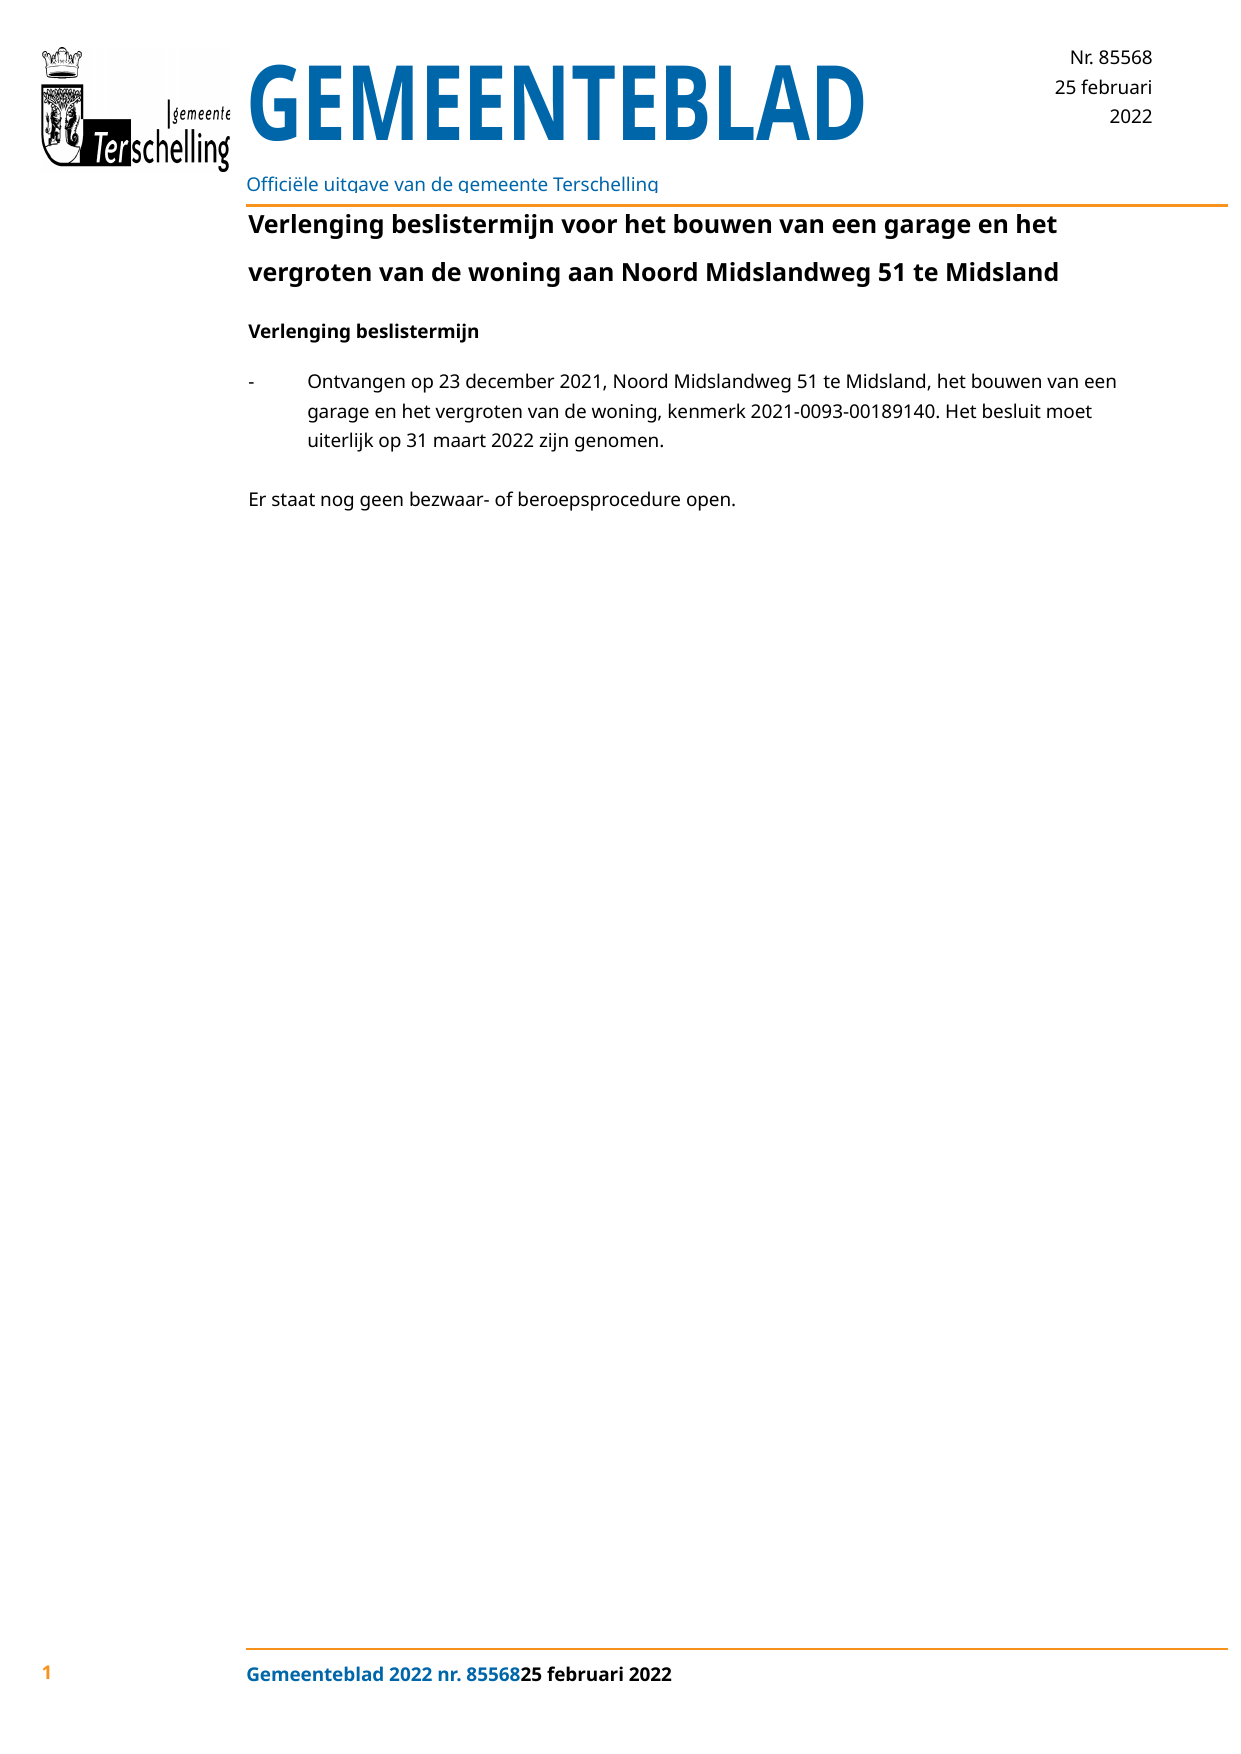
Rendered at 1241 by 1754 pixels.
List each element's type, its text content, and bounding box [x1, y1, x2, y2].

text Verlenging beslistermijn voor het bouwen van een garage en het vergroten van de woning aan Noord Midslandweg 51 te Midsland [248, 207, 1152, 288]
list Ontvangen op 23 december 2021, Noord Midslandweg 51 te Midsland, het bouwen van een garage en het vergroten van de woning, kenmerk 2021-0093-00189140. Het besluit moet uiterlijk op 31 maart 2022 zijn genomen. [248, 368, 1152, 453]
picture [41, 47, 231, 172]
text Er staat nog geen bezwaar- of beroepsprocedure open. [248, 487, 1152, 512]
text Verlenging beslistermijn [248, 318, 1152, 344]
